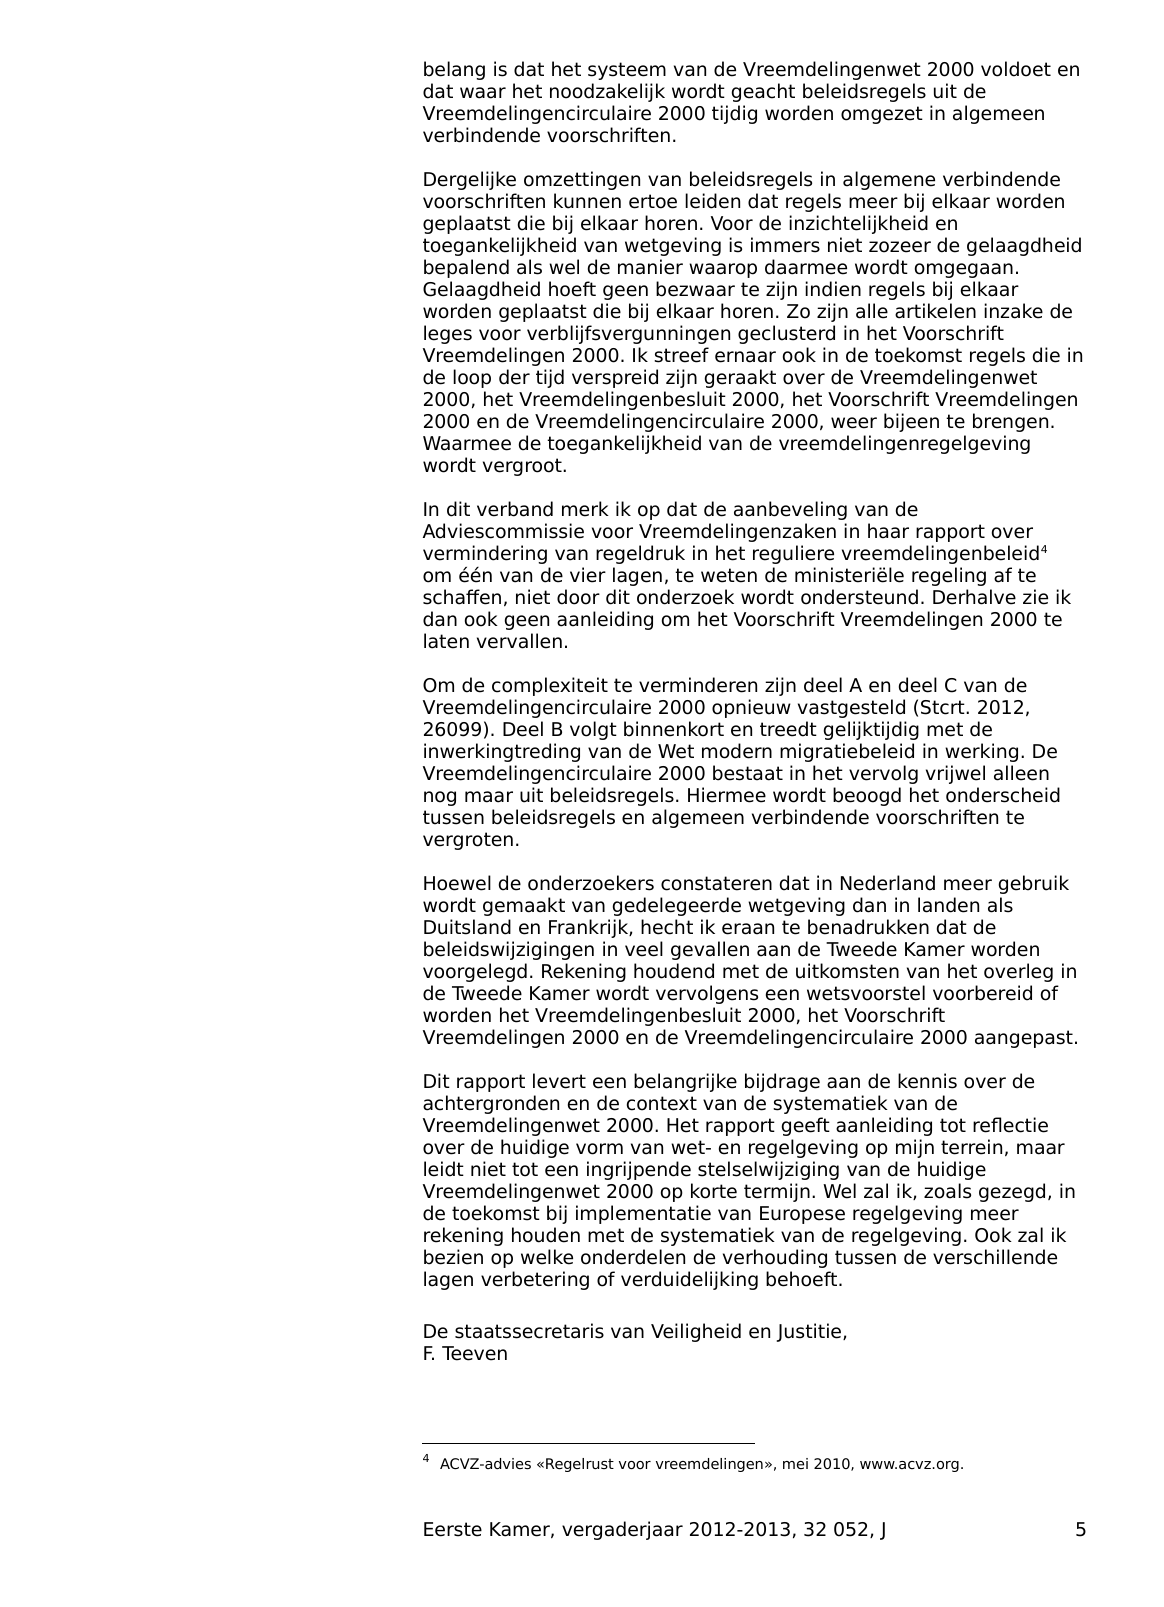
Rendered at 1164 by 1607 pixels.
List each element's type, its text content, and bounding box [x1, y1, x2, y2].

text Hoewel de onderzoekers constateren dat in Nederland meer gebruik wordt gemaakt van gedelegeerde wetgeving dan in landen als Duitsland en Frankrijk, hecht ik eraan te benadrukken dat de beleidswijzigingen in veel gevallen aan de Tweede Kamer worden voorgelegd. Rekening houdend met de uitkomsten van het overleg in de Tweede Kamer wordt vervolgens een wetsvoorstel voorbereid of worden het Vreemdelingenbesluit 2000, het Voorschrift Vreemdelingen 2000 en de Vreemdelingencirculaire 2000 aangepast. [422, 873, 1087, 1049]
text Dergelijke omzettingen van beleidsregels in algemene verbindende voorschriften kunnen ertoe leiden dat regels meer bij elkaar worden geplaatst die bij elkaar horen. Voor de inzichtelijkheid en toegankelijkheid van wetgeving is immers niet zozeer de gelaagdheid bepalend als wel de manier waarop daarmee wordt omgegaan. Gelaagdheid hoeft geen bezwaar te zijn indien regels bij elkaar worden geplaatst die bij elkaar horen. Zo zijn alle artikelen inzake de leges voor verblijfsvergunningen geclusterd in het Voorschrift Vreemdelingen 2000. Ik streef ernaar ook in de toekomst regels die in de loop der tijd verspreid zijn geraakt over de Vreemdelingenwet 2000, het Vreemdelingenbesluit 2000, het Voorschrift Vreemdelingen 2000 en de Vreemdelingencirculaire 2000, weer bijeen te brengen. Waarmee de toegankelijkheid van de vreemdelingenregelgeving wordt vergroot. [422, 169, 1087, 477]
text belang is dat het systeem van de Vreemdelingenwet 2000 voldoet en dat waar het noodzakelijk wordt geacht beleidsregels uit de Vreemdelingencirculaire 2000 tijdig worden omgezet in algemeen verbindende voorschriften. [422, 59, 1087, 147]
text Om de complexiteit te verminderen zijn deel A en deel C van de Vreemdelingencirculaire 2000 opnieuw vastgesteld (Stcrt. 2012, 26099). Deel B volgt binnenkort en treedt gelijktijdig met de inwerkingtreding van de Wet modern migratiebeleid in werking. De Vreemdelingencirculaire 2000 bestaat in het vervolg vrijwel alleen nog maar uit beleidsregels. Hiermee wordt beoogd het onderscheid tussen beleidsregels en algemeen verbindende voorschriften te vergroten. [422, 675, 1087, 851]
text ACVZ-advies «Regelrust voor vreemdelingen», mei 2010, www.acvz.org. [422, 1452, 1087, 1474]
text Dit rapport levert een belangrijke bijdrage aan de kennis over de achtergronden en de context van de systematiek van de Vreemdelingenwet 2000. Het rapport geeft aanleiding tot reflectie over de huidige vorm van wet- en regelgeving op mijn terrein, maar leidt niet tot een ingrijpende stelselwijziging van de huidige Vreemdelingenwet 2000 op korte termijn. Wel zal ik, zoals gezegd, in de toekomst bij implementatie van Europese regelgeving meer rekening houden met de systematiek van de regelgeving. Ook zal ik bezien op welke onderdelen de verhouding tussen de verschillende lagen verbetering of verduidelijking behoeft. [422, 1071, 1087, 1291]
text In dit verband merk ik op dat de aanbeveling van de Adviescommissie voor Vreemdelingenzaken in haar rapport over vermindering van regeldruk in het reguliere vreemdelingenbeleid om één van de vier lagen, te weten de ministeriële regeling af te schaffen, niet door dit onderzoek wordt ondersteund. Derhalve zie ik dan ook geen aanleiding om het Voorschrift Vreemdelingen 2000 te laten vervallen. [422, 499, 1087, 653]
text De staatssecretaris van Veiligheid en Justitie, F. Teeven [422, 1321, 1087, 1365]
